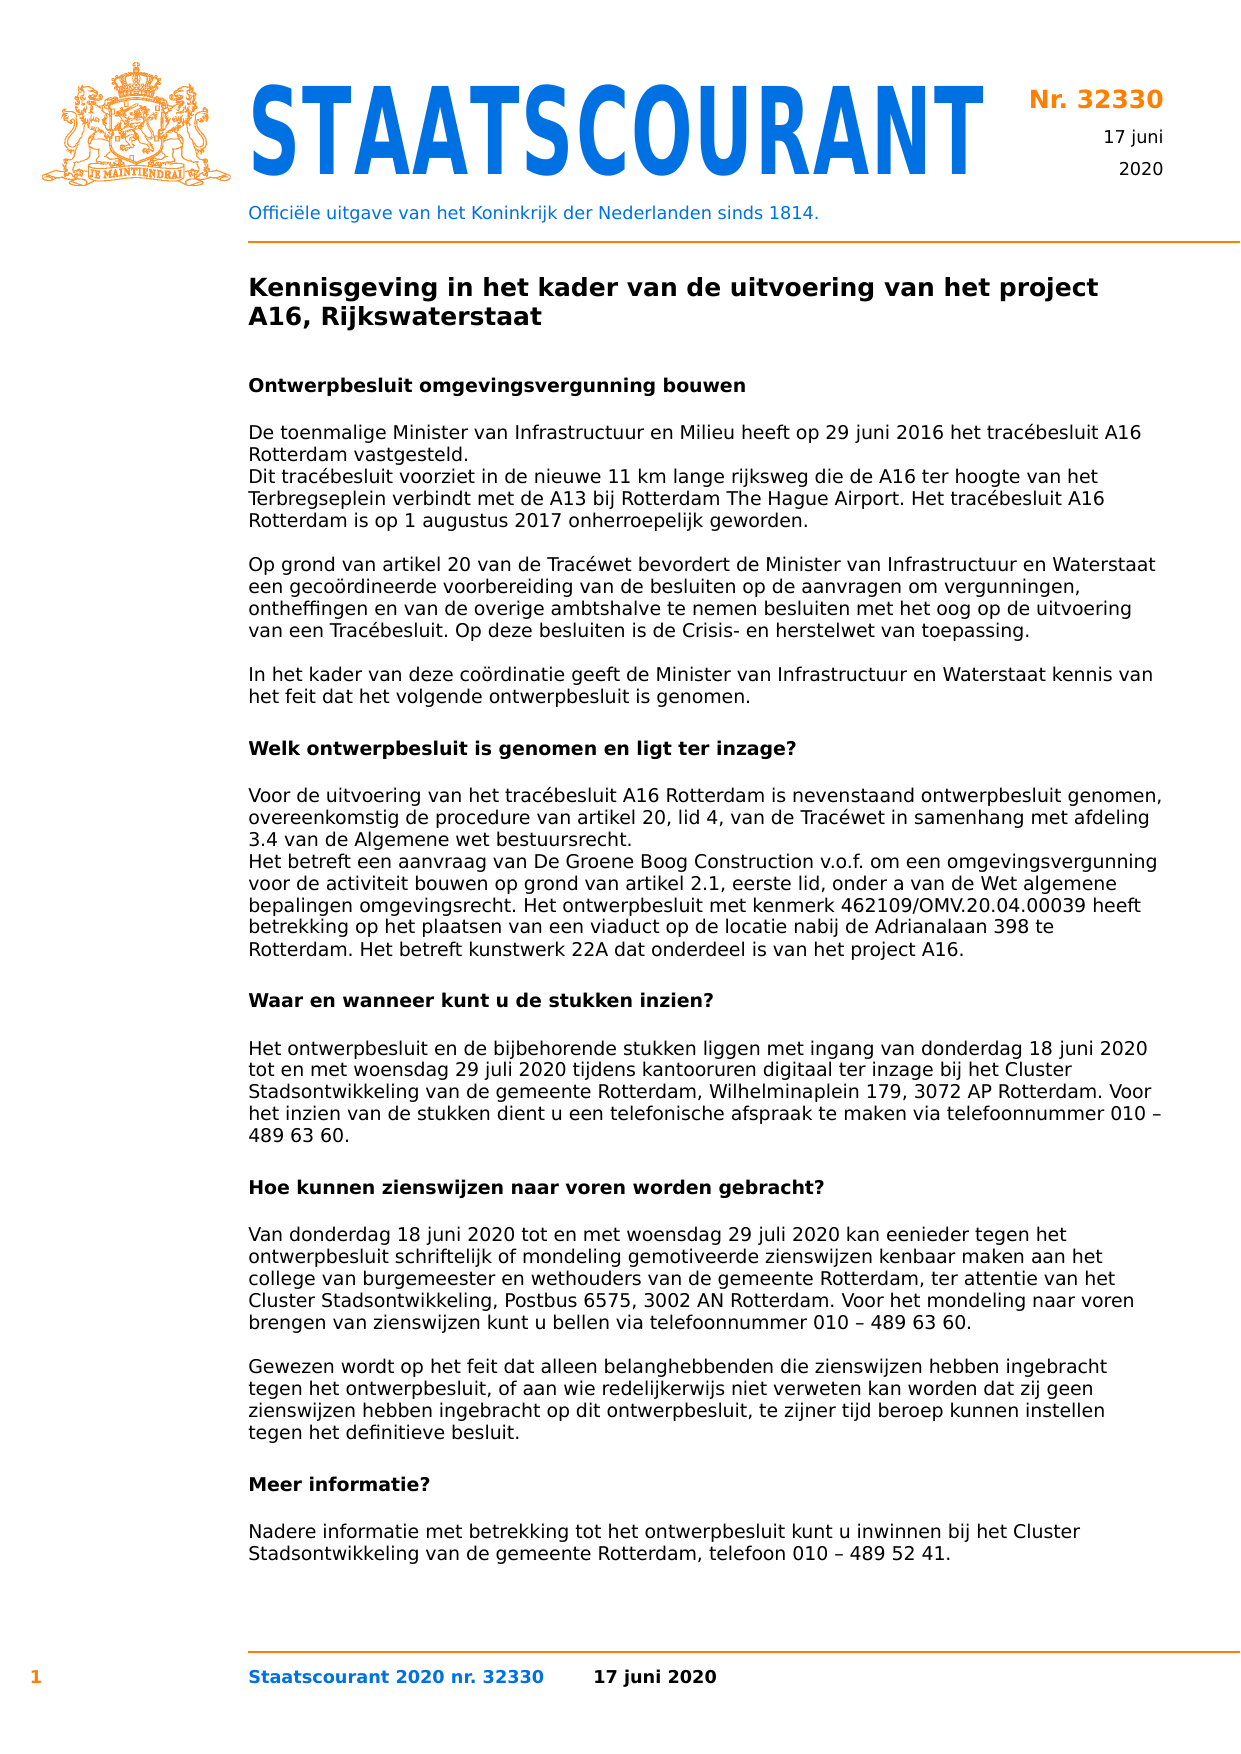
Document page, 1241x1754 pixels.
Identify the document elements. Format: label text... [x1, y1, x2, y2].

subtitle Welk ontwerpbesluit is genomen en ligt ter inzage? [248, 738, 1163, 759]
text Op grond van artikel 20 van de Tracéwet bevordert de Minister van Infrastructuur en Waterstaat een gecoördineerde voorbereiding van de besluiten op de aanvragen om vergunningen, ontheffingen en van de overige ambtshalve te nemen besluiten met het oog op de uitvoering van een Tracébesluit. Op deze besluiten is de Crisis- en herstelwet van toepassing. [248, 554, 1163, 642]
text De toenmalige Minister van Infrastructuur en Milieu heeft op 29 juni 2016 het tracébesluit A16 Rotterdam vastgesteld. [248, 422, 1163, 466]
text Het ontwerpbesluit en de bijbehorende stukken liggen met ingang van donderdag 18 juni 2020 tot en met woensdag 29 juli 2020 tijdens kantooruren digitaal ter inzage bij het Cluster Stadsontwikkeling van de gemeente Rotterdam, Wilhelmina­plein 179, 3072 AP Rotterdam. Voor het inzien van de stukken dient u een telefonische afspraak te maken via telefoonnummer 010 – 489 63 60. [248, 1037, 1163, 1147]
text Dit tracébesluit voorziet in de nieuwe 11 km lange rijksweg die de A16 ter hoogte van het Terbregseplein verbindt met de A13 bij Rotterdam The Hague Airport. Het tracébesluit A16 Rotterdam is op 1 augustus 2017 onherroepelijk geworden. [248, 466, 1163, 532]
table_header [25, 62, 248, 241]
text Van donderdag 18 juni 2020 tot en met woensdag 29 juli 2020 kan eenieder tegen het ontwerpbesluit schriftelijk of mondeling gemotiveerde zienswijzen kenbaar maken aan het college van burgemeester en wethouders van de gemeente Rotterdam, ter attentie van het Cluster Stadsontwikkeling, Postbus 6575, 3002 AN Rotterdam. Voor het mondeling naar voren brengen van zienswijzen kunt u bellen via telefoonnummer 010 – 489 63 60. [248, 1224, 1163, 1334]
text Het betreft een aanvraag van De Groene Boog Construction v.o.f. om een omgevingsvergunning voor de activiteit bouwen op grond van artikel 2.1, eerste lid, onder a van de Wet algemene bepalingen omgevingsrecht. Het ontwerpbesluit met kenmerk 462109/OMV.20.04.00039 heeft betrekking op het plaatsen van een viaduct op de locatie nabij de Adrianalaan 398 te Rotterdam. Het betreft kunstwerk 22A dat onderdeel is van het project A16. [248, 851, 1163, 960]
subtitle Meer informatie? [248, 1474, 1163, 1496]
subtitle Hoe kunnen zienswijzen naar voren worden gebracht? [248, 1177, 1163, 1199]
table_cell 2020 [998, 153, 1240, 203]
table_header Nr. 32330 [998, 62, 1240, 121]
table_cell 17 juni [998, 121, 1240, 153]
picture [41, 62, 231, 186]
text In het kader van deze coördinatie geeft de Minister van Infrastructuur en Waterstaat kennis van het feit dat het volgende ontwerpbesluit is genomen. [248, 664, 1163, 708]
subtitle Waar en wanneer kunt u de stukken inzien? [248, 990, 1163, 1012]
subtitle Ontwerpbesluit omgevingsvergunning bouwen [248, 375, 1163, 397]
text Nadere informatie met betrekking tot het ontwerpbesluit kunt u inwinnen bij het Cluster Stadsontwikkeling van de gemeente Rotterdam, telefoon 010 – 489 52 41. [248, 1521, 1163, 1565]
table_header STAATSCOURANT [248, 62, 998, 203]
text Gewezen wordt op het feit dat alleen belanghebbenden die zienswijzen hebben ingebracht tegen het ontwerpbesluit, of aan wie redelijkerwijs niet verweten kan worden dat zij geen zienswijzen hebben ingebracht op dit ontwerpbesluit, te zijner tijd beroep kunnen instellen tegen het definitieve besluit. [248, 1356, 1163, 1444]
text Voor de uitvoering van het tracébesluit A16 Rotterdam is neven­staand ontwerpbesluit genomen, overeenkomstig de procedure van artikel 20, lid 4, van de Tracéwet in samenhang met afdeling 3.4 van de Algemene wet bestuursrecht. [248, 784, 1163, 851]
table_cell Officiële uitgave van het Koninkrijk der Nederlanden sinds 1814. [248, 203, 1240, 241]
subtitle Kennisgeving in het kader van de uitvoering van het project A16, Rijkswaterstaat [248, 273, 1163, 331]
